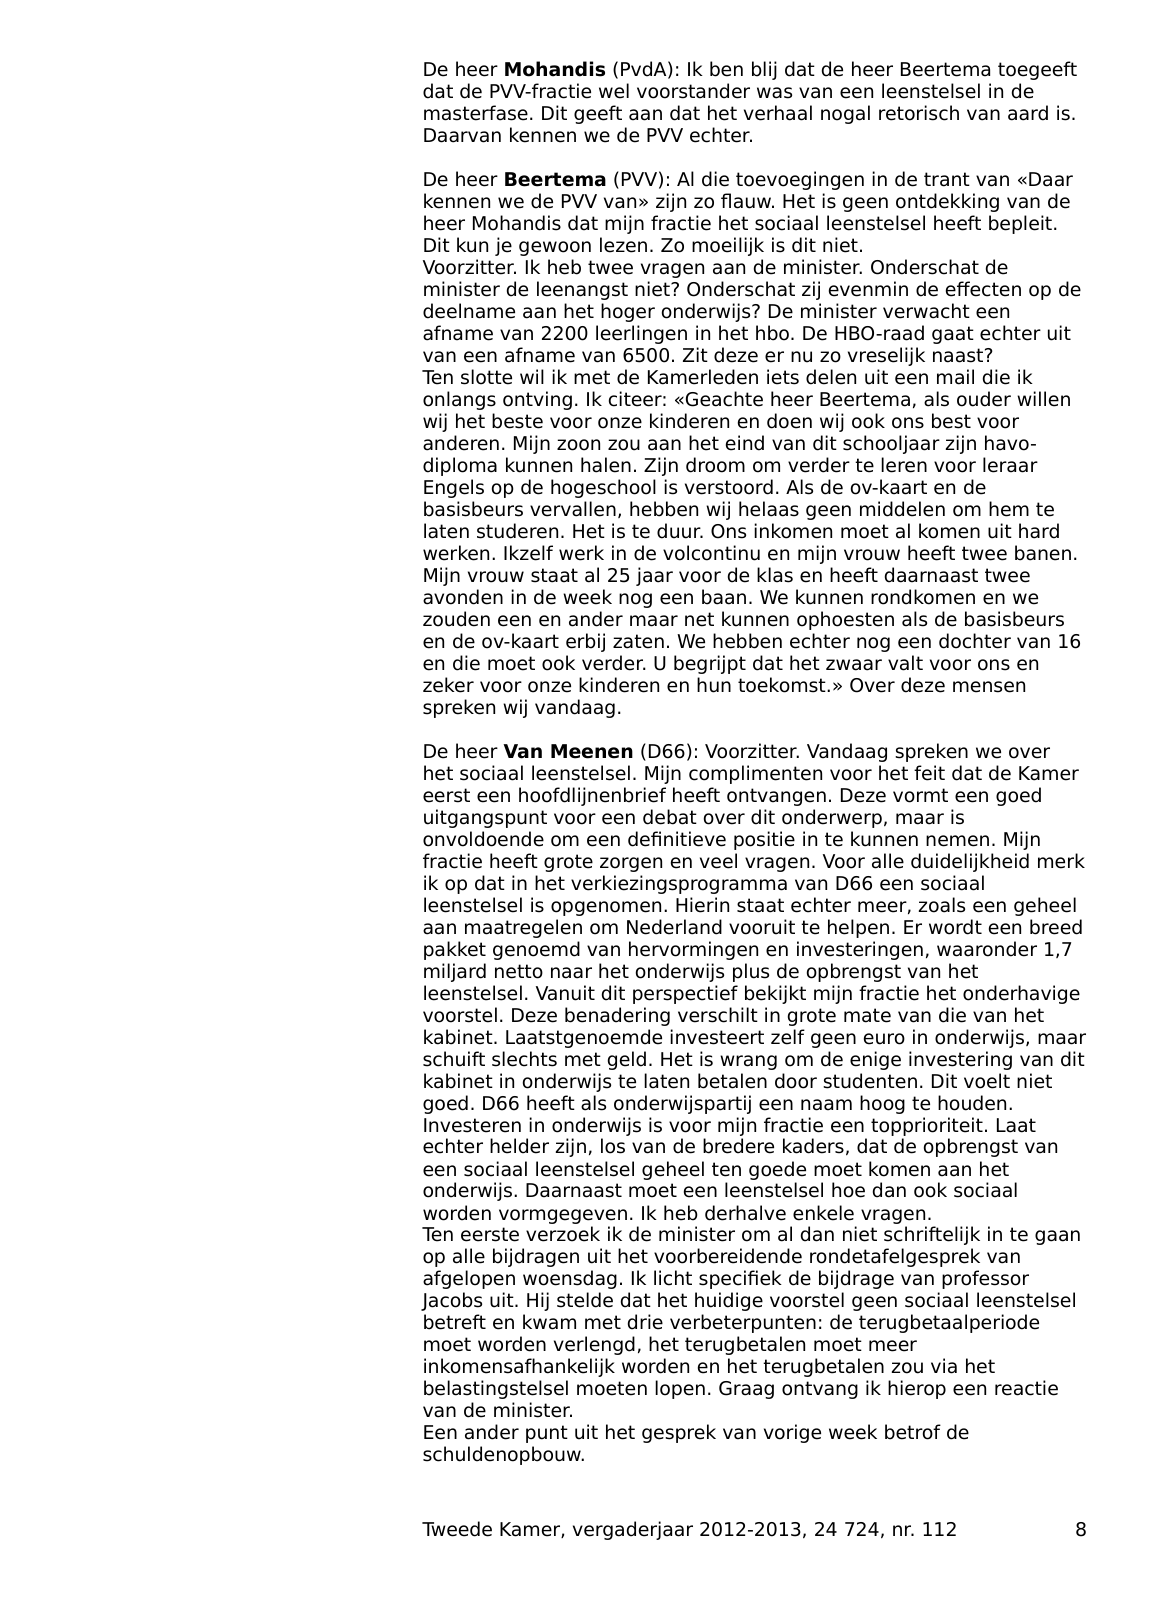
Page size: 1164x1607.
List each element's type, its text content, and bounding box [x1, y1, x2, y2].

text De heer Beertema (PVV): Al die toevoegingen in de trant van «Daar kennen we de PVV van» zijn zo flauw. Het is geen ontdekking van de heer Mohandis dat mijn fractie het sociaal leenstelsel heeft bepleit. Dit kun je gewoon lezen. Zo moeilijk is dit niet. [422, 169, 1087, 257]
text De heer Mohandis (PvdA): Ik ben blij dat de heer Beertema toegeeft dat de PVV-fractie wel voorstander was van een leenstelsel in de masterfase. Dit geeft aan dat het verhaal nogal retorisch van aard is. Daarvan kennen we de PVV echter. [422, 59, 1087, 147]
text Ten slotte wil ik met de Kamerleden iets delen uit een mail die ik onlangs ontving. Ik citeer: «Geachte heer Beertema, als ouder willen wij het beste voor onze kinderen en doen wij ook ons best voor anderen. Mijn zoon zou aan het eind van dit schooljaar zijn havo-diploma kunnen halen. Zijn droom om verder te leren voor leraar Engels op de hogeschool is verstoord. Als de ov-kaart en de basisbeurs vervallen, hebben wij helaas geen middelen om hem te laten studeren. Het is te duur. Ons inkomen moet al komen uit hard werken. Ikzelf werk in de volcontinu en mijn vrouw heeft twee banen. Mijn vrouw staat al 25 jaar voor de klas en heeft daarnaast twee avonden in de week nog een baan. We kunnen rondkomen en we zouden een en ander maar net kunnen ophoesten als de basisbeurs en de ov-kaart erbij zaten. We hebben echter nog een dochter van 16 en die moet ook verder. U begrijpt dat het zwaar valt voor ons en zeker voor onze kinderen en hun toekomst.» Over deze mensen spreken wij vandaag. [422, 367, 1087, 719]
text Voorzitter. Ik heb twee vragen aan de minister. Onderschat de minister de leenangst niet? Onderschat zij evenmin de effecten op de deelname aan het hoger onderwijs? De minister verwacht een afname van 2200 leerlingen in het hbo. De HBO-raad gaat echter uit van een afname van 6500. Zit deze er nu zo vreselijk naast? [422, 257, 1087, 367]
text Ten eerste verzoek ik de minister om al dan niet schriftelijk in te gaan op alle bijdragen uit het voorbereidende rondetafelgesprek van afgelopen woensdag. Ik licht specifiek de bijdrage van professor Jacobs uit. Hij stelde dat het huidige voorstel geen sociaal leenstelsel betreft en kwam met drie verbeterpunten: de terugbetaalperiode moet worden verlengd, het terugbetalen moet meer inkomensafhankelijk worden en het terugbetalen zou via het belastingstelsel moeten lopen. Graag ontvang ik hierop een reactie van de minister. [422, 1224, 1087, 1422]
text Een ander punt uit het gesprek van vorige week betrof de schuldenopbouw. [422, 1422, 1087, 1466]
text De heer Van Meenen (D66): Voorzitter. Vandaag spreken we over het sociaal leenstelsel. Mijn complimenten voor het feit dat de Kamer eerst een hoofdlijnenbrief heeft ontvangen. Deze vormt een goed uitgangspunt voor een debat over dit onderwerp, maar is onvoldoende om een definitieve positie in te kunnen nemen. Mijn fractie heeft grote zorgen en veel vragen. Voor alle duidelijkheid merk ik op dat in het verkiezingsprogramma van D66 een sociaal leenstelsel is opgenomen. Hierin staat echter meer, zoals een geheel aan maatregelen om Nederland vooruit te helpen. Er wordt een breed pakket genoemd van hervormingen en investeringen, waaronder 1,7 miljard netto naar het onderwijs plus de opbrengst van het leenstelsel. Vanuit dit perspectief bekijkt mijn fractie het onderhavige voorstel. Deze benadering verschilt in grote mate van die van het kabinet. Laatstgenoemde investeert zelf geen euro in onderwijs, maar schuift slechts met geld. Het is wrang om de enige investering van dit kabinet in onderwijs te laten betalen door studenten. Dit voelt niet goed. D66 heeft als onderwijspartij een naam hoog te houden. Investeren in onderwijs is voor mijn fractie een topprioriteit. Laat echter helder zijn, los van de bredere kaders, dat de opbrengst van een sociaal leenstelsel geheel ten goede moet komen aan het onderwijs. Daarnaast moet een leenstelsel hoe dan ook sociaal worden vormgegeven. Ik heb derhalve enkele vragen. [422, 741, 1087, 1224]
